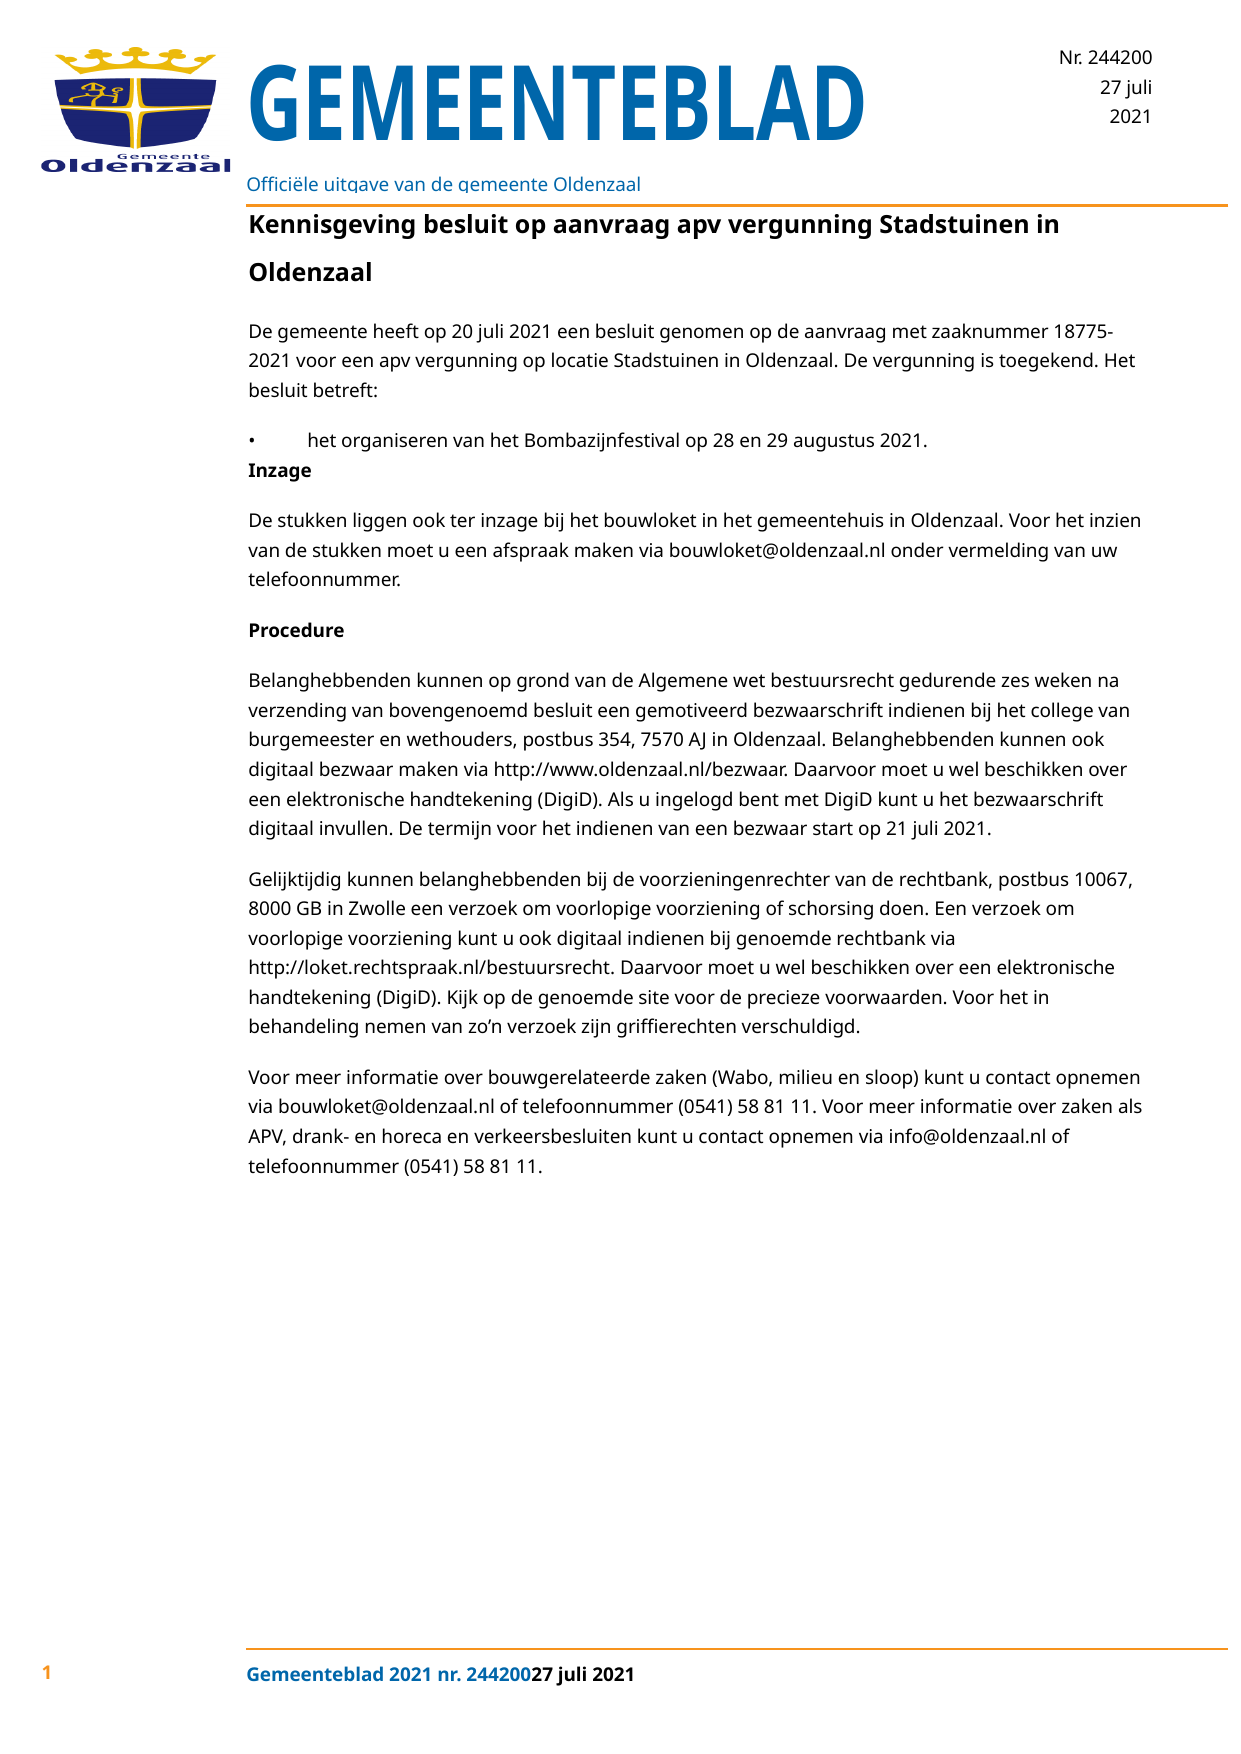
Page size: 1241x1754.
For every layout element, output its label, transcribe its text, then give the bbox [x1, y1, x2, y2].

text Belanghebbenden kunnen op grond van de Algemene wet bestuursrecht gedurende zes weken na verzending van bovengenoemd besluit een gemotiveerd bezwaarschrift indienen bij het college van burgemeester en wethouders, postbus 354, 7570 AJ in Oldenzaal. Belanghebbenden kunnen ook digitaal bezwaar maken via http://www.oldenzaal.nl/bezwaar. Daarvoor moet u wel beschikken over een elektronische handtekening (DigiD). Als u ingelogd bent met DigiD kunt u het bezwaarschrift digitaal invullen. De termijn voor het indienen van een bezwaar start op 21 juli 2021. [248, 667, 1152, 841]
list het organiseren van het Bombazijnfestival op 28 en 29 augustus 2021. [248, 427, 1152, 453]
text Gelijktijdig kunnen belanghebbenden bij de voorzieningenrechter van de rechtbank, postbus 10067, 8000 GB in Zwolle een verzoek om voorlopige voorziening of schorsing doen. Een verzoek om voorlopige voorziening kunt u ook digitaal indienen bij genoemde rechtbank via http://loket.rechtspraak.nl/bestuursrecht. Daarvoor moet u wel beschikken over een elektronische handtekening (DigiD). Kijk op de genoemde site voor de precieze voorwaarden. Voor het in behandeling nemen van zo’n verzoek zijn griffierechten verschuldigd. [248, 866, 1152, 1039]
picture [41, 47, 231, 172]
text De stukken liggen ook ter inzage bij het bouwloket in het gemeentehuis in Oldenzaal. Voor het inzien van de stukken moet u een afspraak maken via bouwloket@oldenzaal.nl onder vermelding van uw telefoonnummer. [248, 507, 1152, 592]
text Kennisgeving besluit op aanvraag apv vergunning Stadstuinen in Oldenzaal [248, 207, 1152, 288]
text Procedure [248, 617, 1152, 643]
text De gemeente heeft op 20 juli 2021 een besluit genomen op de aanvraag met zaaknummer 18775-2021 voor een apv vergunning op locatie Stadstuinen in Oldenzaal. De vergunning is toegekend. Het besluit betreft: [248, 318, 1152, 403]
text Inzage [248, 457, 1152, 483]
text Voor meer informatie over bouwgerelateerde zaken (Wabo, milieu en sloop) kunt u contact opnemen via bouwloket@oldenzaal.nl of telefoonnummer (0541) 58 81 11. Voor meer informatie over zaken als APV, drank- en horeca en verkeersbesluiten kunt u contact opnemen via info@oldenzaal.nl of telefoonnummer (0541) 58 81 11. [248, 1064, 1152, 1179]
